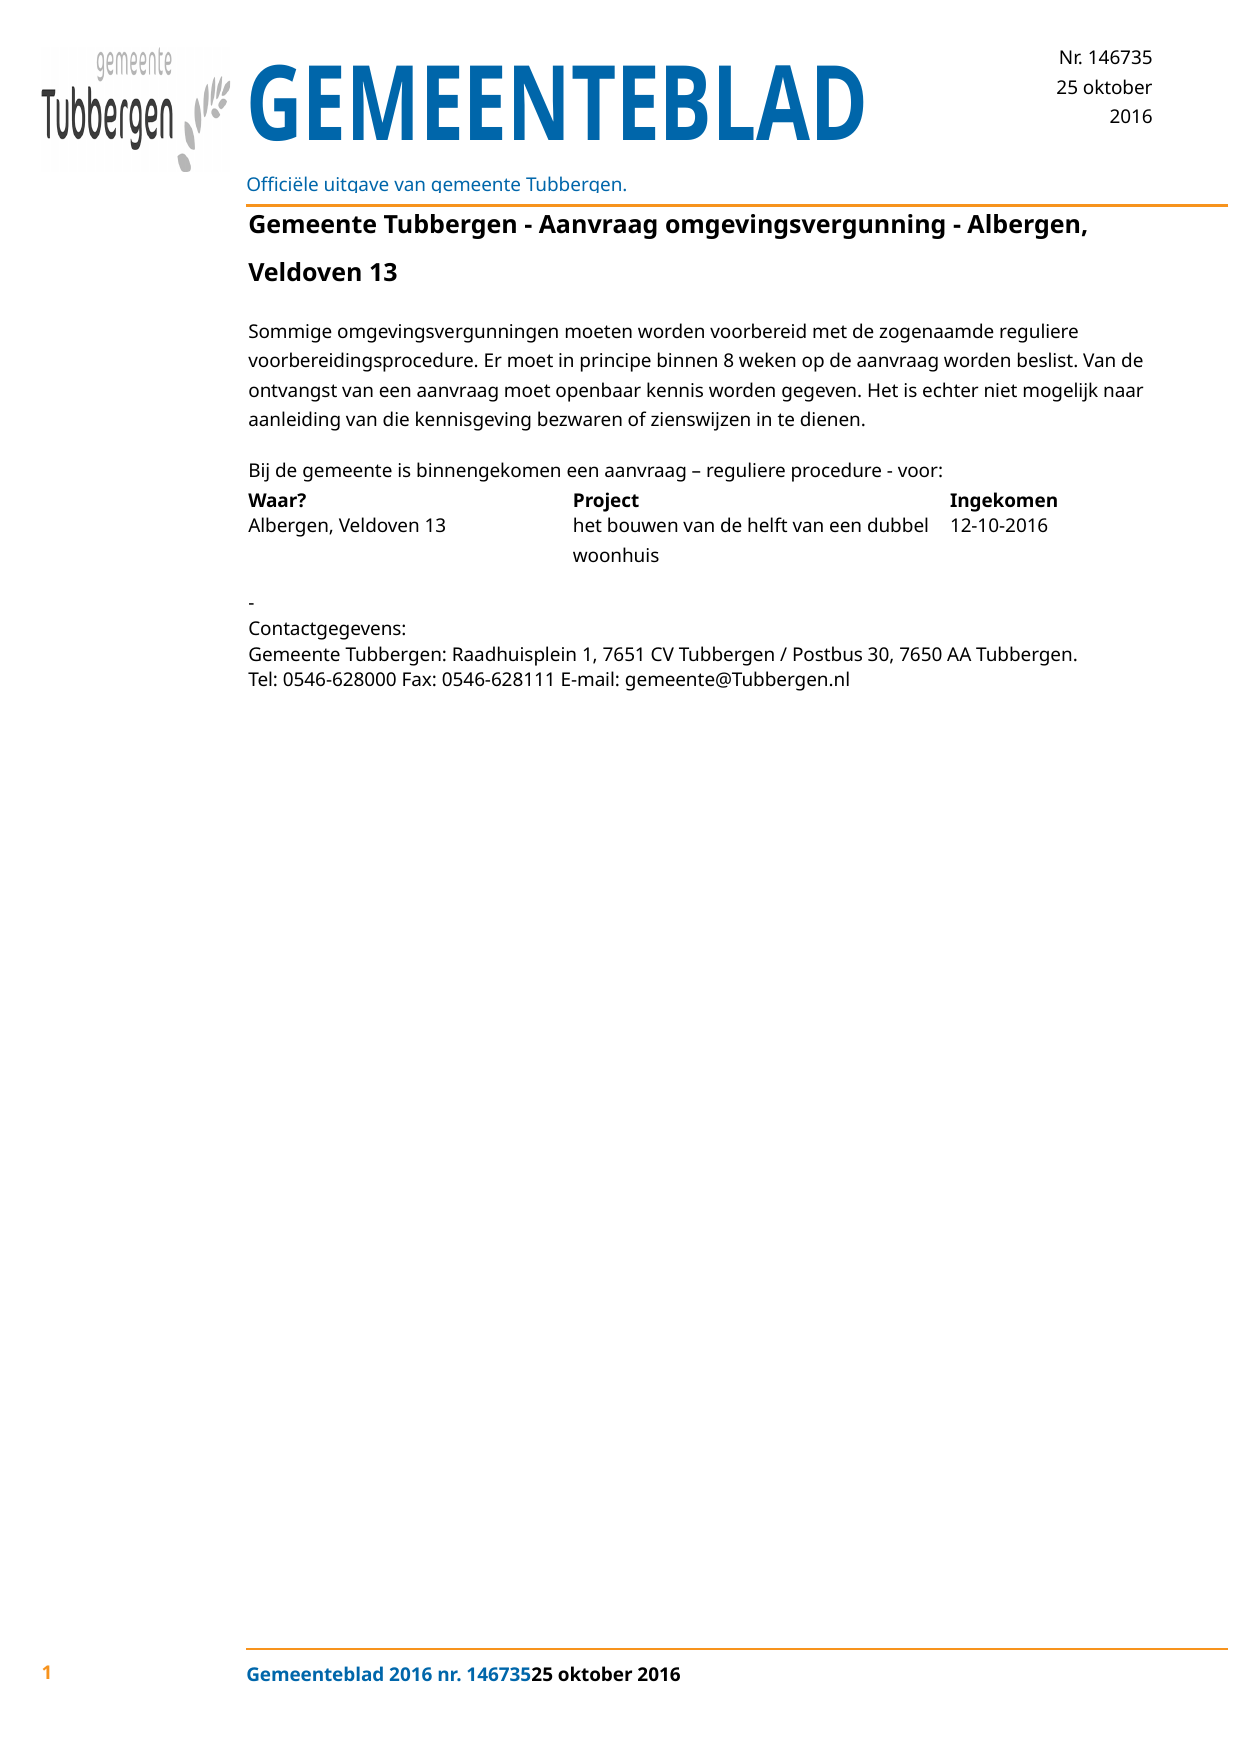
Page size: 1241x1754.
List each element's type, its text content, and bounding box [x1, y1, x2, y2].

table_header Waar? [248, 487, 573, 512]
table_cell 12-10-2016 [950, 513, 1152, 568]
table_header Project [573, 487, 950, 512]
text Tel: 0546-628000 Fax: 0546-628111 E-mail: gemeente@Tubbergen.nl [248, 666, 1152, 692]
text Bij de gemeente is binnengekomen een aanvraag – reguliere procedure - voor: [248, 457, 1152, 483]
text - [248, 589, 1152, 615]
text Contactgegevens: [248, 615, 1152, 641]
picture [41, 47, 231, 172]
table_header Ingekomen [950, 487, 1152, 512]
text Gemeente Tubbergen - Aanvraag omgevingsvergunning - Albergen, Veldoven 13 [248, 207, 1152, 288]
table_cell het bouwen van de helft van een dubbel woonhuis [573, 513, 950, 568]
table_cell Albergen, Veldoven 13 [248, 513, 573, 568]
text Sommige omgevingsvergunningen moeten worden voorbereid met de zogenaamde reguliere voorbereidingsprocedure. Er moet in principe binnen 8 weken op de aanvraag worden beslist. Van de ontvangst van een aanvraag moet openbaar kennis worden gegeven. Het is echter niet mogelijk naar aanleiding van die kennisgeving bezwaren of zienswijzen in te dienen. [248, 318, 1152, 432]
text Gemeente Tubbergen: Raadhuisplein 1, 7651 CV Tubbergen / Postbus 30, 7650 AA Tubbergen. [248, 641, 1152, 666]
